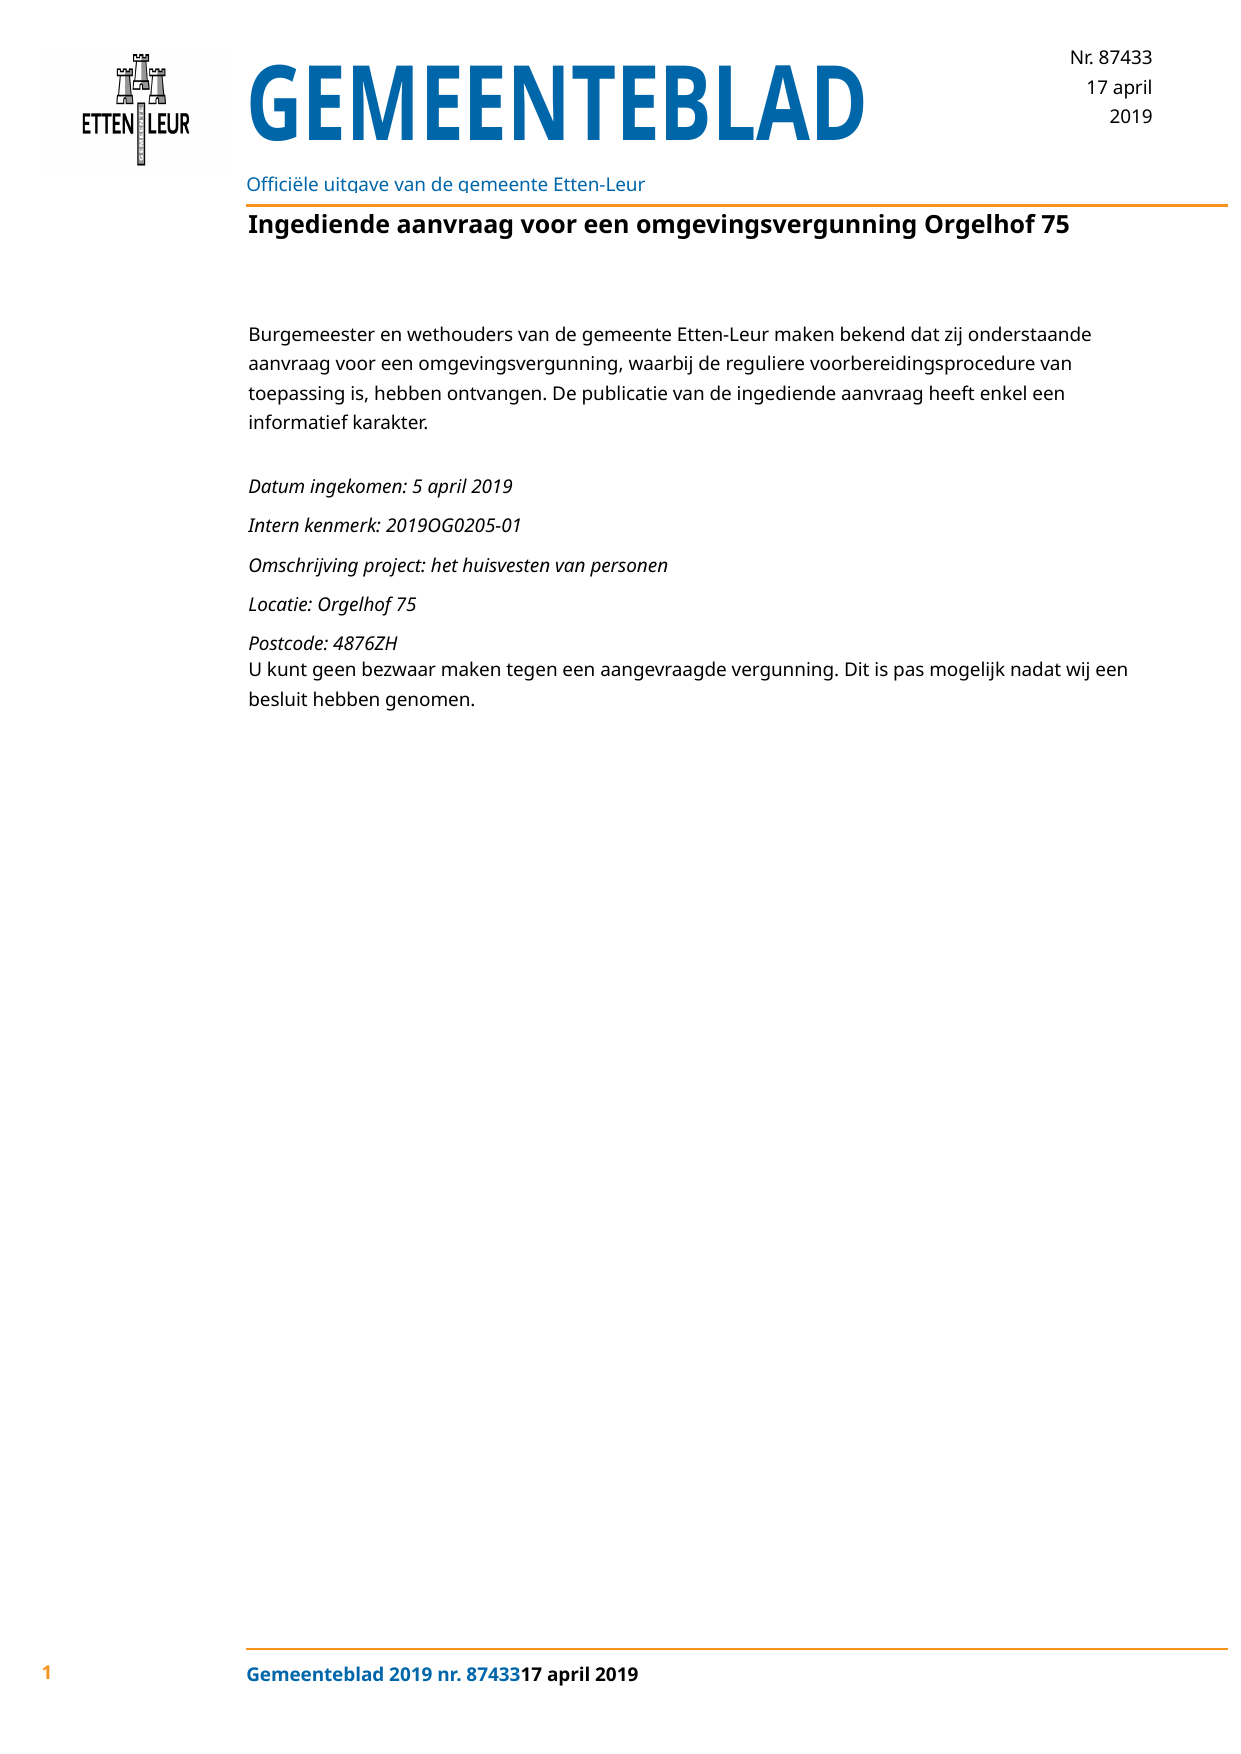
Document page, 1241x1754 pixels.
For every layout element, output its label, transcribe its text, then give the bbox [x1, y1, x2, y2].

text Burgemeester en wethouders van de gemeente Etten-Leur maken bekend dat zij onderstaande aanvraag voor een omgevingsvergunning, waarbij de reguliere voorbereidingsprocedure van toepassing is, hebben ontvangen. De publicatie van de ingediende aanvraag heeft enkel een informatief karakter. [248, 321, 1152, 435]
text Datum ingekomen: 5 april 2019 [248, 473, 1152, 499]
text Locatie: Orgelhof 75 [248, 591, 1152, 617]
picture [41, 47, 231, 172]
text Ingediende aanvraag voor een omgevingsvergunning Orgelhof 75 [248, 207, 1152, 241]
text Postcode: 4876ZH [248, 631, 1152, 656]
text U kunt geen bezwaar maken tegen een aangevraagde vergunning. Dit is pas mogelijk nadat wij een besluit hebben genomen. [248, 656, 1152, 712]
text Intern kenmerk: 2019OG0205-01 [248, 513, 1152, 538]
text Omschrijving project: het huisvesten van personen [248, 552, 1152, 578]
